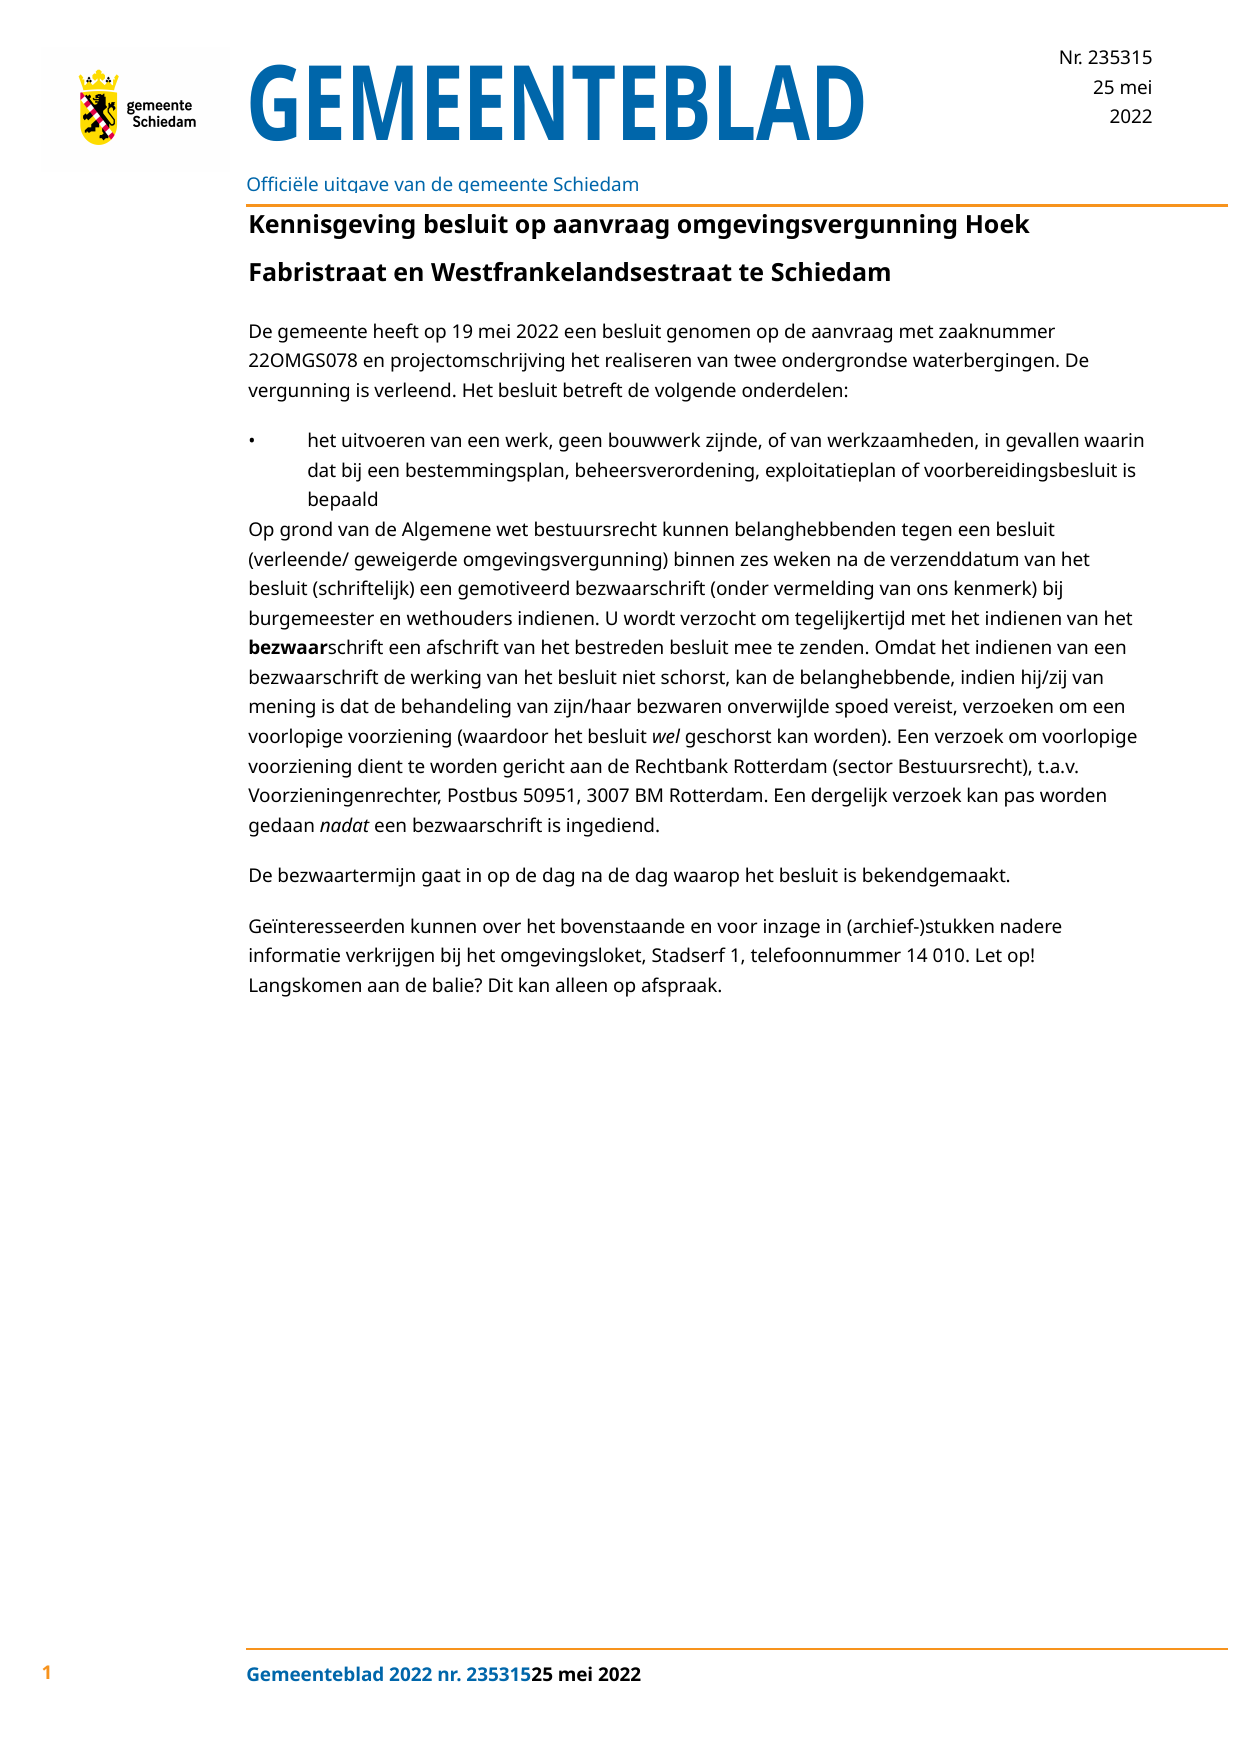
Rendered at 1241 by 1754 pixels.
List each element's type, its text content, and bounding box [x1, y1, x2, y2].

text De gemeente heeft op 19 mei 2022 een besluit genomen op de aanvraag met zaaknummer 22OMGS078 en projectomschrijving het realiseren van twee ondergrondse waterbergingen. De vergunning is verleend. Het besluit betreft de volgende onderdelen: [248, 318, 1152, 403]
text Kennisgeving besluit op aanvraag omgevingsvergunning Hoek Fabristraat en Westfrankelandsestraat te Schiedam [248, 207, 1152, 288]
list het uitvoeren van een werk, geen bouwwerk zijnde, of van werkzaamheden, in gevallen waarin dat bij een bestemmingsplan, beheersverordening, exploitatieplan of voorbereidingsbesluit is bepaald [248, 427, 1152, 512]
picture [41, 47, 231, 172]
text Geïnteresseerden kunnen over het bovenstaande en voor inzage in (archief-)stukken nadere informatie verkrijgen bij het omgevingsloket, Stadserf 1, telefoonnummer 14 010. Let op! Langskomen aan de balie? Dit kan alleen op afspraak. [248, 913, 1152, 998]
text De bezwaartermijn gaat in op de dag na de dag waarop het besluit is bekendgemaakt. [248, 862, 1152, 888]
text Op grond van de Algemene wet bestuursrecht kunnen belanghebbenden tegen een besluit (verleende/ geweigerde omgevingsvergunning) binnen zes weken na de verzenddatum van het besluit (schriftelijk) een gemotiveerd bezwaarschrift (onder vermelding van ons kenmerk) bij burgemeester en wethouders indienen. U wordt verzocht om tegelijkertijd met het indienen van het bezwaarschrift een afschrift van het bestreden besluit mee te zenden. Omdat het indienen van een bezwaarschrift de werking van het besluit niet schorst, kan de belanghebbende, indien hij/zij van mening is dat de behandeling van zijn/haar bezwaren onverwijlde spoed vereist, verzoeken om een voorlopige voorziening (waardoor het besluit wel geschorst kan worden). Een verzoek om voorlopige voorziening dient te worden gericht aan de Rechtbank Rotterdam (sector Bestuursrecht), t.a.v. Voorzieningenrechter, Postbus 50951, 3007 BM Rotterdam. Een dergelijk verzoek kan pas worden gedaan nadat een bezwaarschrift is ingediend. [248, 516, 1152, 838]
